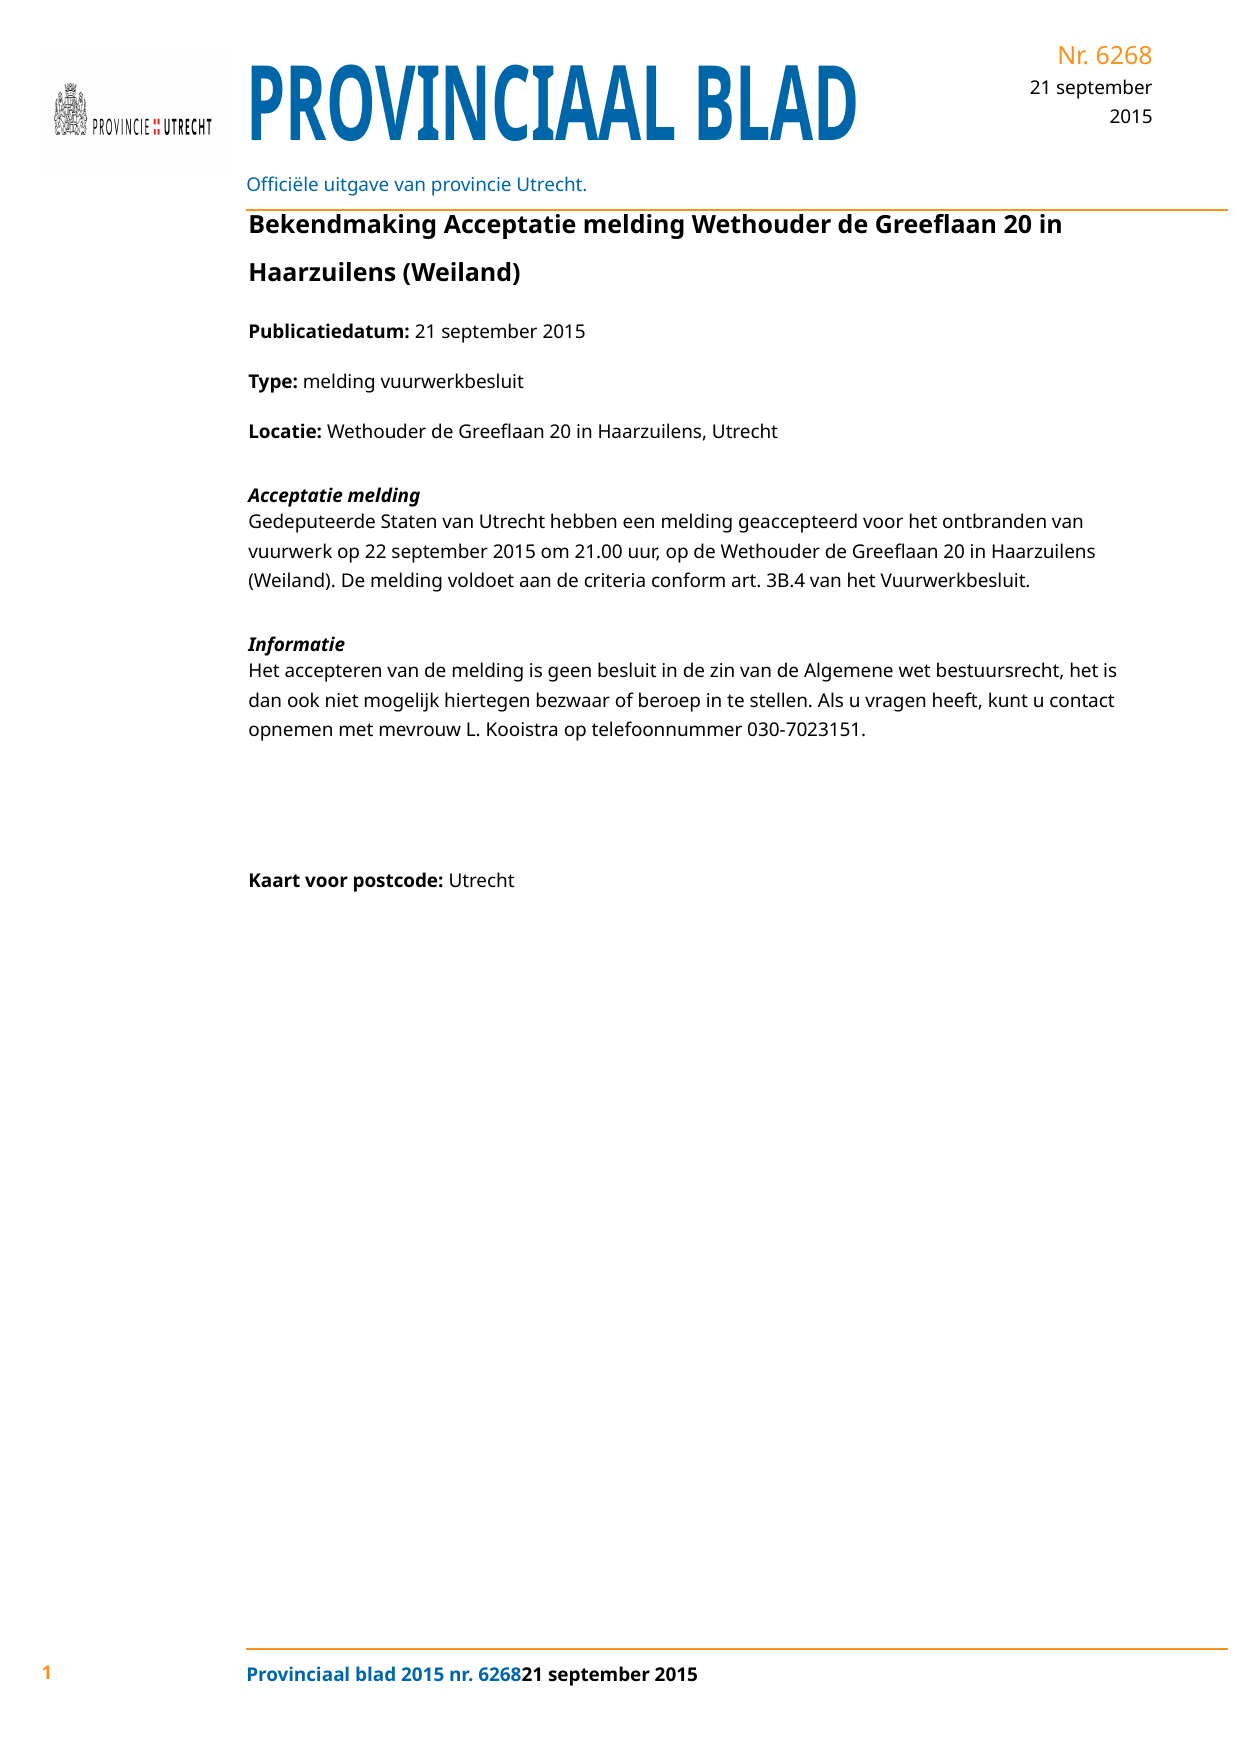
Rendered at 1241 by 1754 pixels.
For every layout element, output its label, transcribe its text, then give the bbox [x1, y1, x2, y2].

text Locatie: Wethouder de Greeflaan 20 in Haarzuilens, Utrecht [248, 419, 1152, 444]
text Kaart voor postcode: Utrecht [248, 868, 1152, 893]
text Bekendmaking Acceptatie melding Wethouder de Greeflaan 20 in Haarzuilens (Weiland) [248, 211, 1152, 288]
text Publicatiedatum: 21 september 2015 [248, 318, 1152, 344]
text Het accepteren van de melding is geen besluit in de zin van de Algemene wet bestuursrecht, het is dan ook niet mogelijk hiertegen bezwaar of beroep in te stellen. Als u vragen heeft, kunt u contact opnemen met mevrouw L. Kooistra op telefoonnummer 030-7023151. [248, 657, 1152, 742]
text Type: melding vuurwerkbesluit [248, 368, 1152, 394]
text Acceptatie melding [248, 483, 1152, 508]
picture [41, 47, 231, 172]
text Gedeputeerde Staten van Utrecht hebben een melding geaccepteerd voor het ontbranden van vuurwerk op 22 september 2015 om 21.00 uur, op de Wethouder de Greeflaan 20 in Haarzuilens (Weiland). De melding voldoet aan de criteria conform art. 3B.4 van het Vuurwerkbesluit. [248, 508, 1152, 593]
text Informatie [248, 632, 1152, 657]
